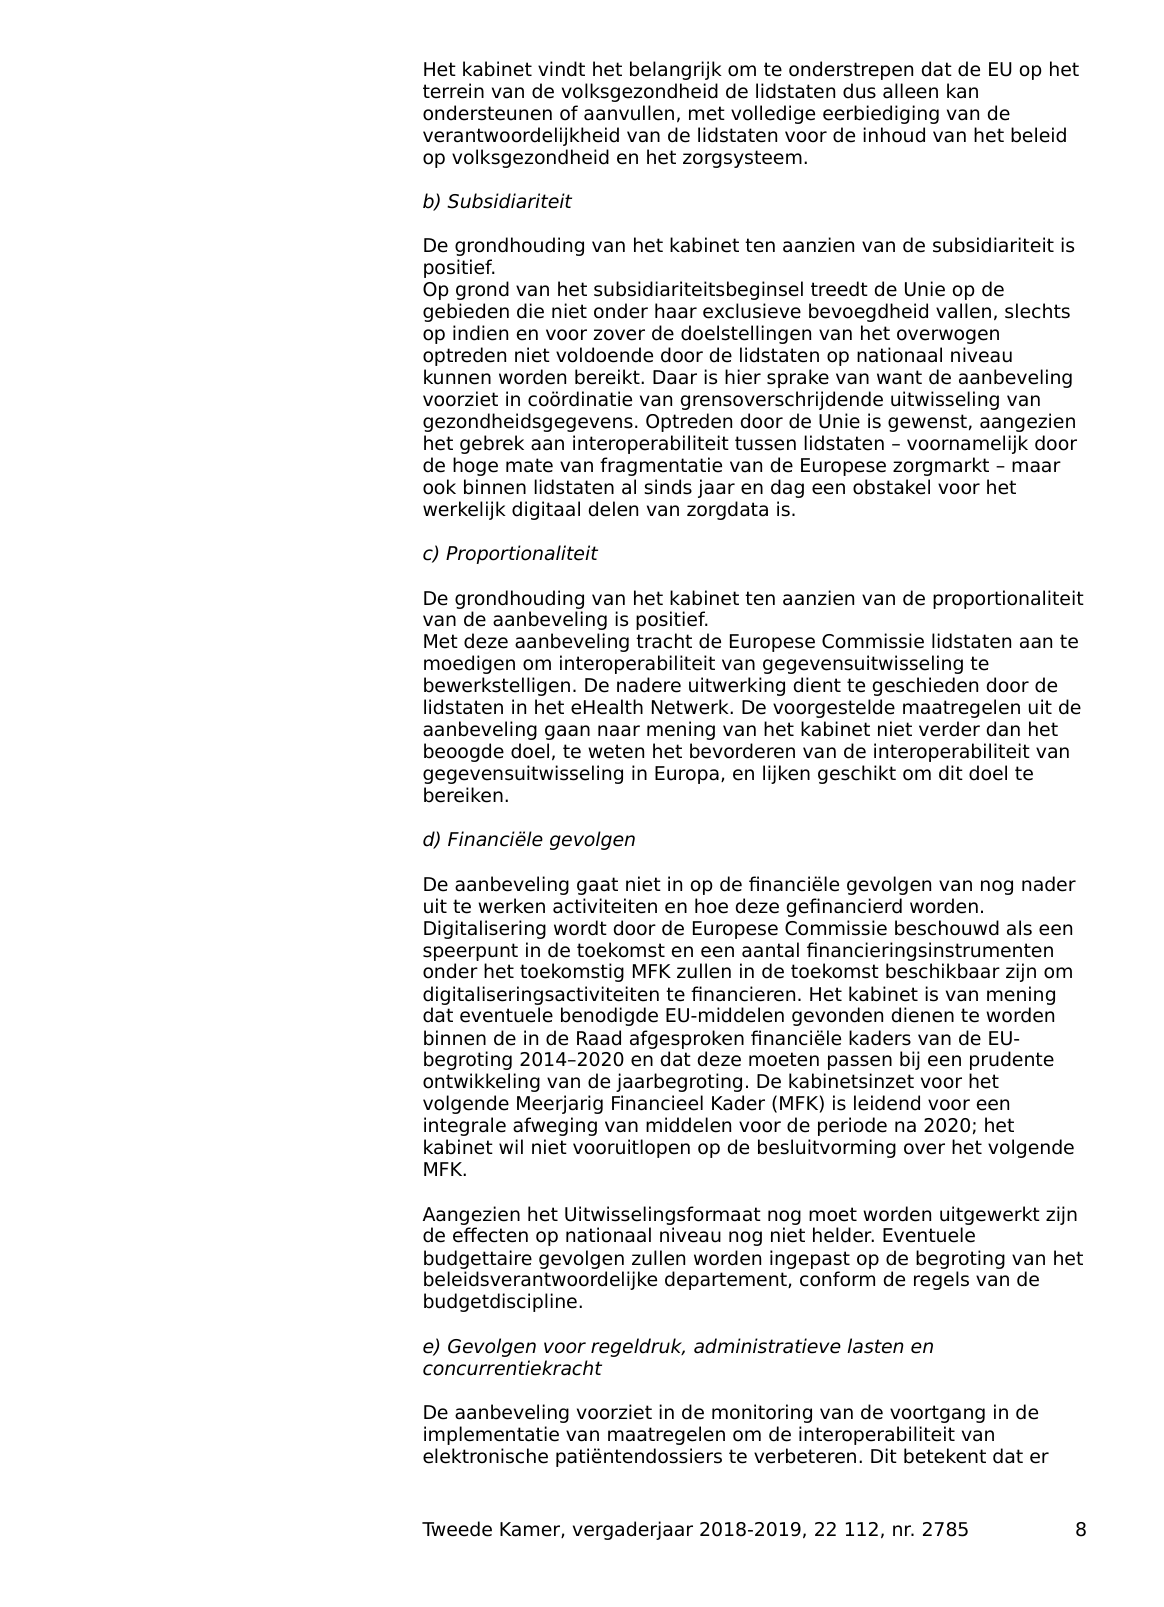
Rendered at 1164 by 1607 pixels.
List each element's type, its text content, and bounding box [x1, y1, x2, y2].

text Het kabinet vindt het belangrijk om te onderstrepen dat de EU op het terrein van de volksgezondheid de lidstaten dus alleen kan ondersteunen of aanvullen, met volledige eerbiediging van de verantwoordelijkheid van de lidstaten voor de inhoud van het beleid op volksgezondheid en het zorgsysteem. [422, 59, 1087, 169]
text Aangezien het Uitwisselingsformaat nog moet worden uitgewerkt zijn de effecten op nationaal niveau nog niet helder. Eventuele budgettaire gevolgen zullen worden ingepast op de begroting van het beleidsverantwoordelijke departement, conform de regels van de budgetdiscipline. [422, 1203, 1087, 1313]
text De aanbeveling gaat niet in op de financiële gevolgen van nog nader uit te werken activiteiten en hoe deze gefinancierd worden. Digitalisering wordt door de Europese Commissie beschouwd als een speerpunt in de toekomst en een aantal financieringsinstrumenten onder het toekomstig MFK zullen in de toekomst beschikbaar zijn om digitaliseringsactiviteiten te financieren. Het kabinet is van mening dat eventuele benodigde EU-middelen gevonden dienen te worden binnen de in de Raad afgesproken financiële kaders van de EU-begroting 2014–2020 en dat deze moeten passen bij een prudente ontwikkeling van de jaarbegroting. De kabinetsinzet voor het volgende Meerjarig Financieel Kader (MFK) is leidend voor een integrale afweging van middelen voor de periode na 2020; het kabinet wil niet vooruitlopen op de besluitvorming over het volgende MFK. [422, 873, 1087, 1181]
subtitle e) Gevolgen voor regeldruk, administratieve lasten en concurrentiekracht [422, 1336, 1087, 1379]
text Op grond van het subsidiariteitsbeginsel treedt de Unie op de gebieden die niet onder haar exclusieve bevoegdheid vallen, slechts op indien en voor zover de doelstellingen van het overwogen optreden niet voldoende door de lidstaten op nationaal niveau kunnen worden bereikt. Daar is hier sprake van want de aanbeveling voorziet in coördinatie van grensoverschrijdende uitwisseling van gezondheidsgegevens. Optreden door de Unie is gewenst, aangezien het gebrek aan interoperabiliteit tussen lidstaten – voornamelijk door de hoge mate van fragmentatie van de Europese zorgmarkt – maar ook binnen lidstaten al sinds jaar en dag een obstakel voor het werkelijk digitaal delen van zorgdata is. [422, 279, 1087, 521]
subtitle b) Subsidiariteit [422, 191, 1087, 213]
text De aanbeveling voorziet in de monitoring van de voortgang in de implementatie van maatregelen om de interoperabiliteit van elektronische patiëntendossiers te verbeteren. Dit betekent dat er [422, 1402, 1087, 1468]
text De grondhouding van het kabinet ten aanzien van de proportionaliteit van de aanbeveling is positief. [422, 587, 1087, 631]
text De grondhouding van het kabinet ten aanzien van de subsidiariteit is positief. [422, 235, 1087, 279]
subtitle c) Proportionaliteit [422, 543, 1087, 565]
text Met deze aanbeveling tracht de Europese Commissie lidstaten aan te moedigen om interoperabiliteit van gegevensuitwisseling te bewerkstelligen. De nadere uitwerking dient te geschieden door de lidstaten in het eHealth Netwerk. De voorgestelde maatregelen uit de aanbeveling gaan naar mening van het kabinet niet verder dan het beoogde doel, te weten het bevorderen van de interoperabiliteit van gegevensuitwisseling in Europa, en lijken geschikt om dit doel te bereiken. [422, 631, 1087, 807]
subtitle d) Financiële gevolgen [422, 829, 1087, 851]
